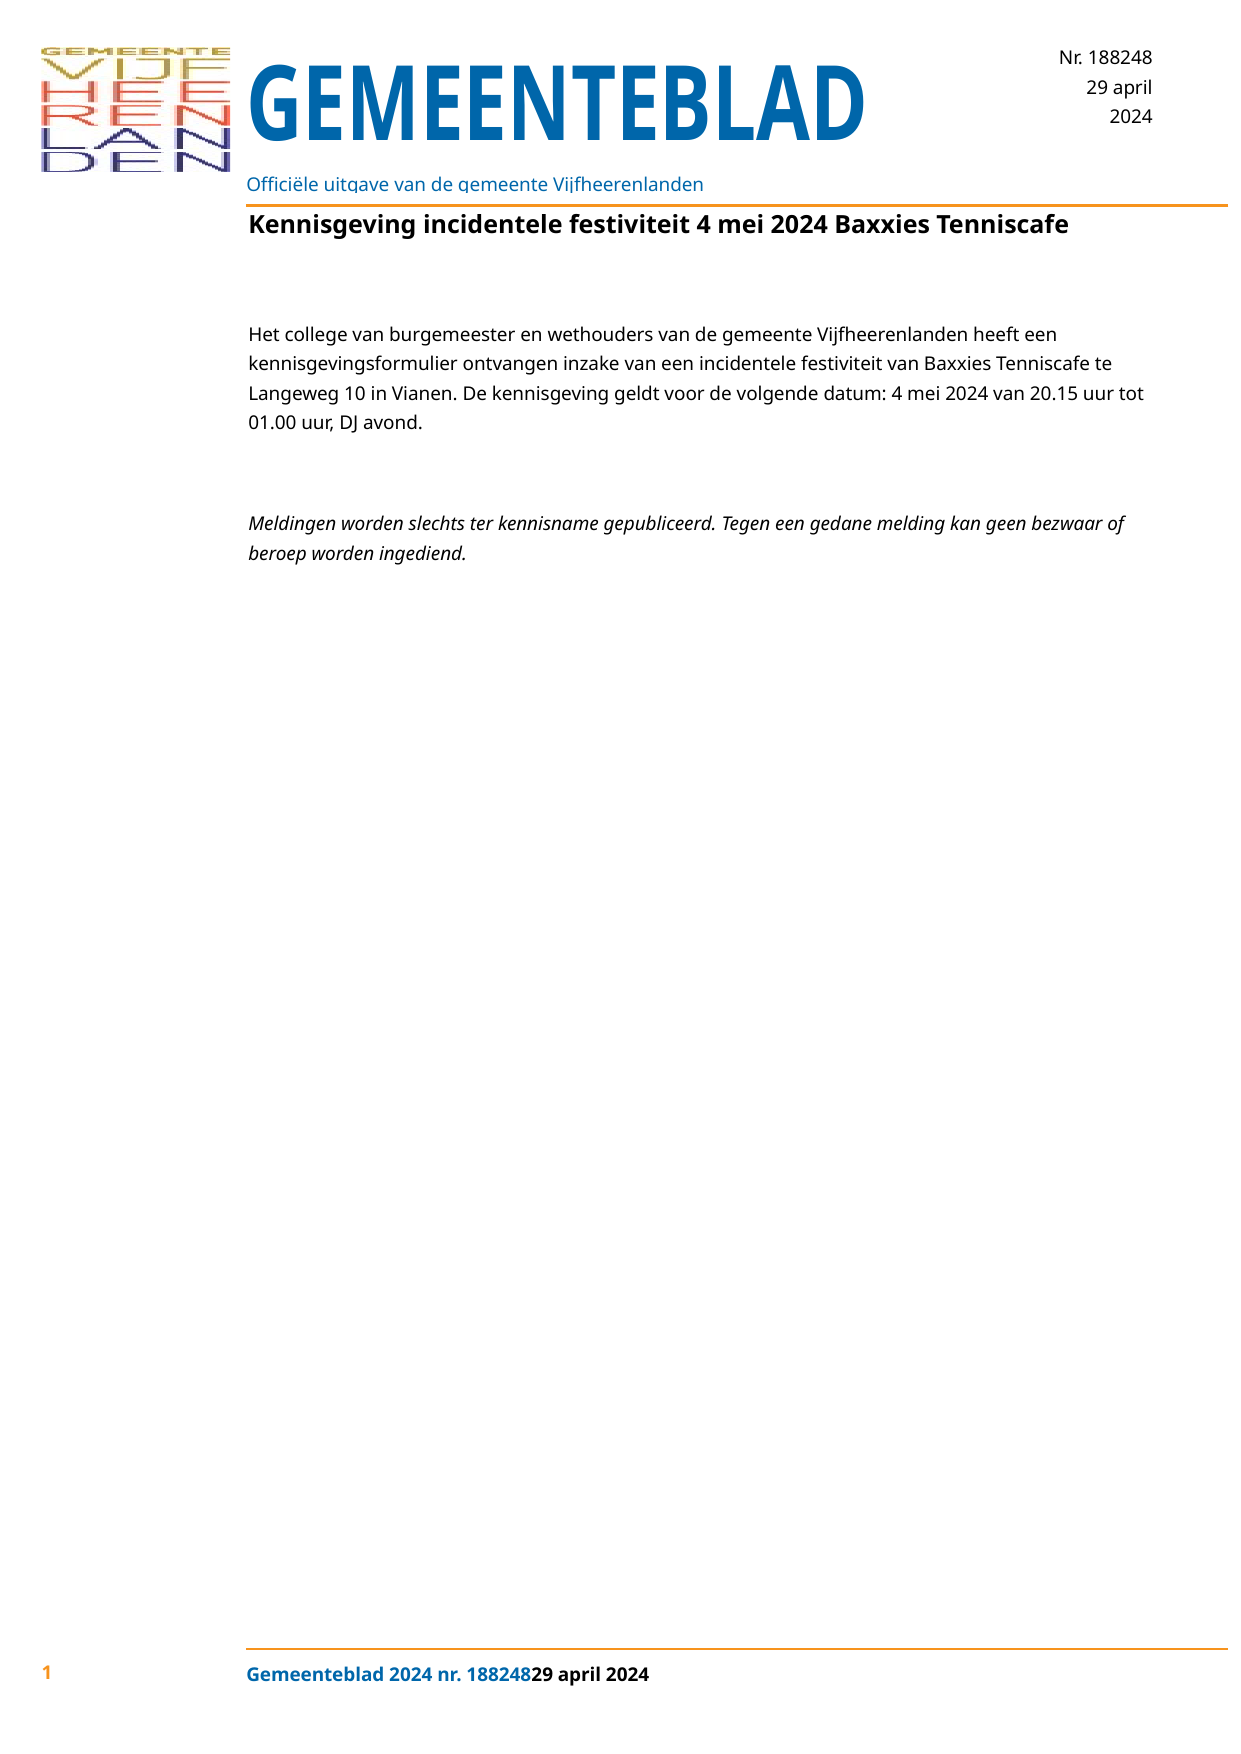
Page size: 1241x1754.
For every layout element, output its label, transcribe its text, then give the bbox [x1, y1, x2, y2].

text Het college van burgemeester en wethouders van de gemeente Vijfheerenlanden heeft een kennisgevingsformulier ontvangen inzake van een incidentele festiviteit van Baxxies Tenniscafe te Langeweg 10 in Vianen. De kennisgeving geldt voor de volgende datum: 4 mei 2024 van 20.15 uur tot 01.00 uur, DJ avond. [248, 321, 1152, 435]
text Kennisgeving incidentele festiviteit 4 mei 2024 Baxxies Tenniscafe [248, 207, 1152, 241]
text Meldingen worden slechts ter kennisname gepubliceerd. Tegen een gedane melding kan geen bezwaar of beroep worden ingediend. [248, 510, 1152, 566]
picture [41, 47, 231, 172]
